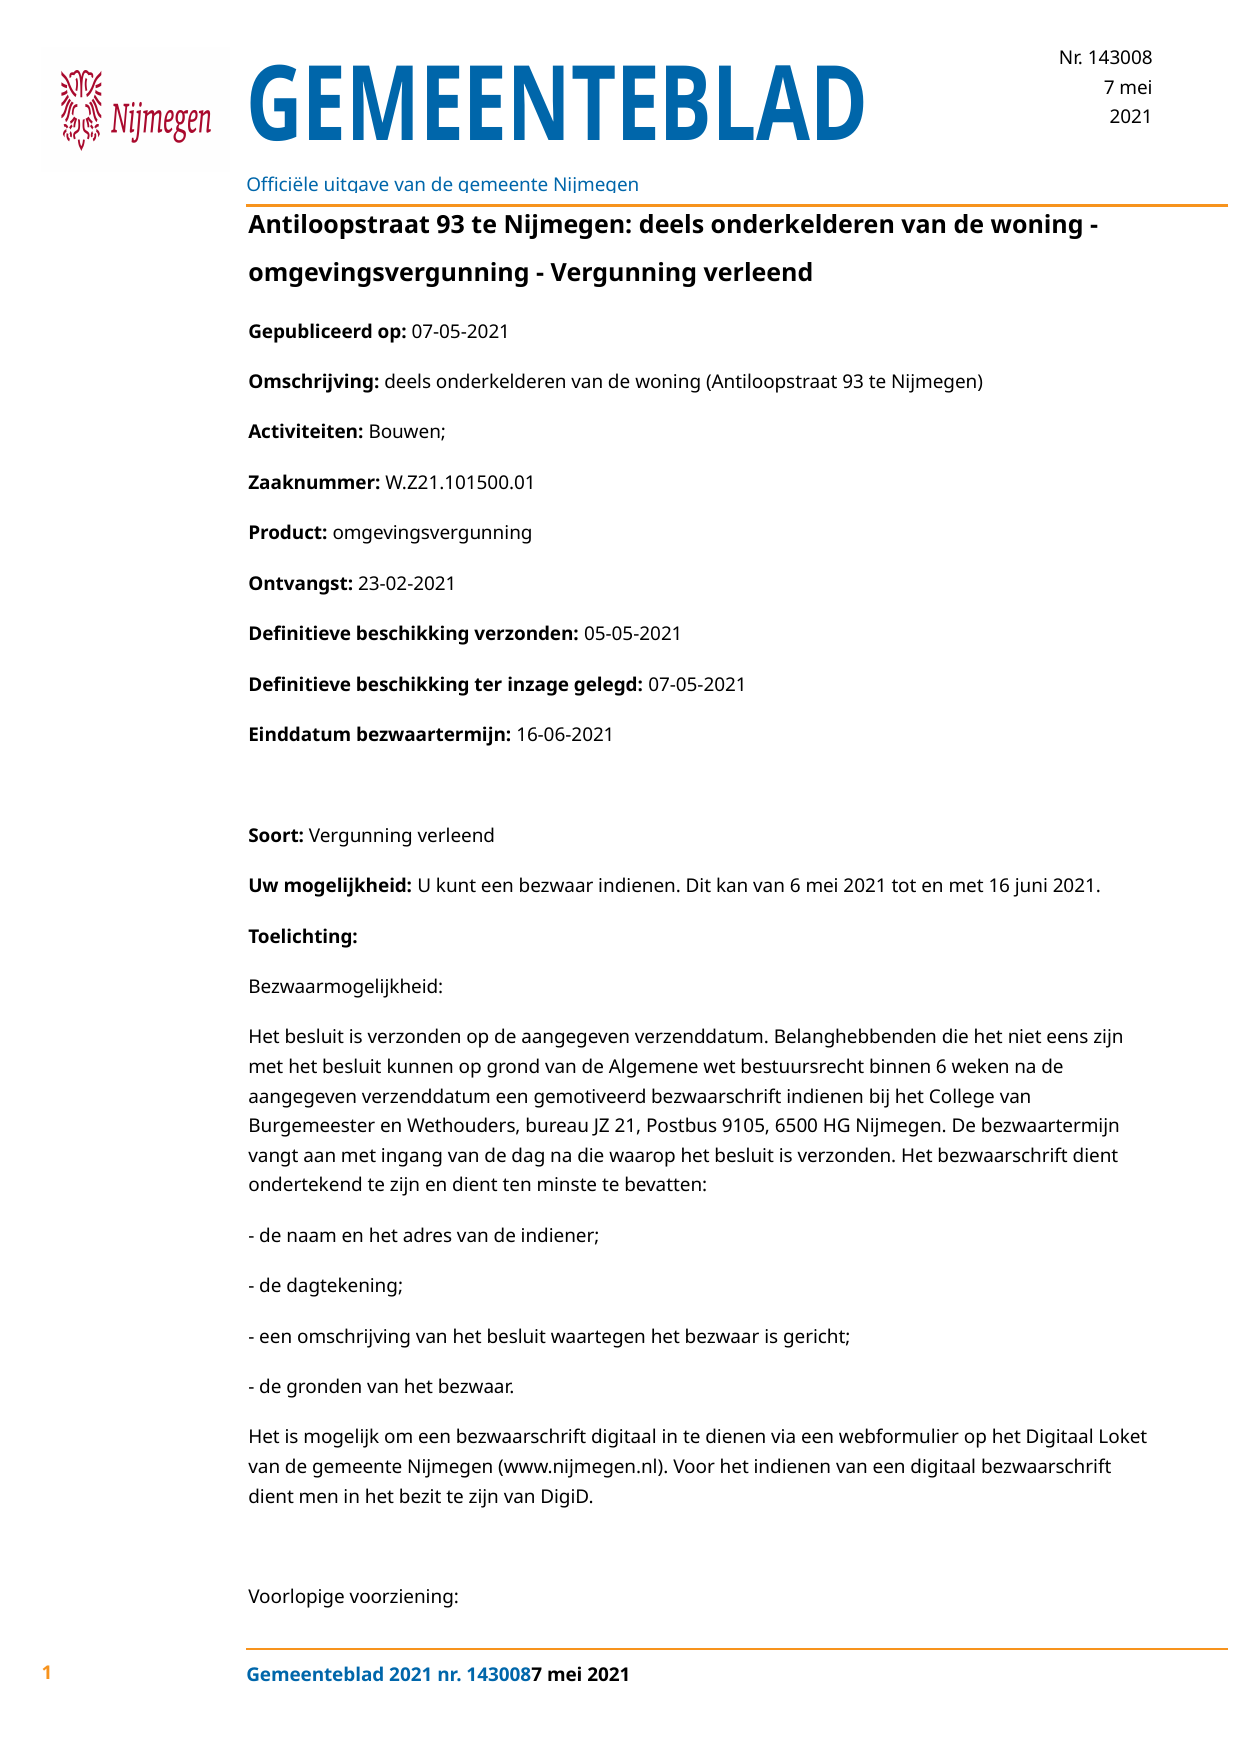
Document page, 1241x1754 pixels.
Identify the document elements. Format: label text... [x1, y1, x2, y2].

text Het besluit is verzonden op de aangegeven verzenddatum. Belanghebbenden die het niet eens zijn met het besluit kunnen op grond van de Algemene wet bestuursrecht binnen 6 weken na de aangegeven verzenddatum een gemotiveerd bezwaarschrift indienen bij het College van Burgemeester en Wethouders, bureau JZ 21, Postbus 9105, 6500 HG Nijmegen. De bezwaartermijn vangt aan met ingang van de dag na die waarop het besluit is verzonden. Het bezwaarschrift dient ondertekend te zijn en dient ten minste te bevatten: [248, 1024, 1152, 1197]
text Ontvangst: 23-02-2021 [248, 570, 1152, 596]
text Zaaknummer: W.Z21.101500.01 [248, 469, 1152, 495]
text Voorlopige voorziening: [248, 1584, 1152, 1609]
text - een omschrijving van het besluit waartegen het bezwaar is gericht; [248, 1323, 1152, 1349]
text Einddatum bezwaartermijn: 16-06-2021 [248, 721, 1152, 747]
text Definitieve beschikking ter inzage gelegd: 07-05-2021 [248, 671, 1152, 697]
text - de gronden van het bezwaar. [248, 1373, 1152, 1399]
text Soort: Vergunning verleend [248, 822, 1152, 848]
text Toelichting: [248, 923, 1152, 949]
text Omschrijving: deels onderkelderen van de woning (Antiloopstraat 93 te Nijmegen) [248, 368, 1152, 394]
text Activiteiten: Bouwen; [248, 419, 1152, 444]
text Product: omgevingsvergunning [248, 519, 1152, 545]
text Gepubliceerd op: 07-05-2021 [248, 318, 1152, 344]
text Uw mogelijkheid: U kunt een bezwaar indienen. Dit kan van 6 mei 2021 tot en met 16 juni 2021. [248, 872, 1152, 898]
text Het is mogelijk om een bezwaarschrift digitaal in te dienen via een webformulier op het Digitaal Loket van de gemeente Nijmegen (www.nijmegen.nl). Voor het indienen van een digitaal bezwaarschrift dient men in het bezit te zijn van DigiD. [248, 1424, 1152, 1509]
text - de naam en het adres van de indiener; [248, 1222, 1152, 1248]
text Bezwaarmogelijkheid: [248, 973, 1152, 999]
text Antiloopstraat 93 te Nijmegen: deels onderkelderen van de woning - omgevingsvergunning - Vergunning verleend [248, 207, 1152, 288]
picture [41, 47, 231, 172]
text Definitieve beschikking verzonden: 05-05-2021 [248, 620, 1152, 646]
text - de dagtekening; [248, 1272, 1152, 1298]
